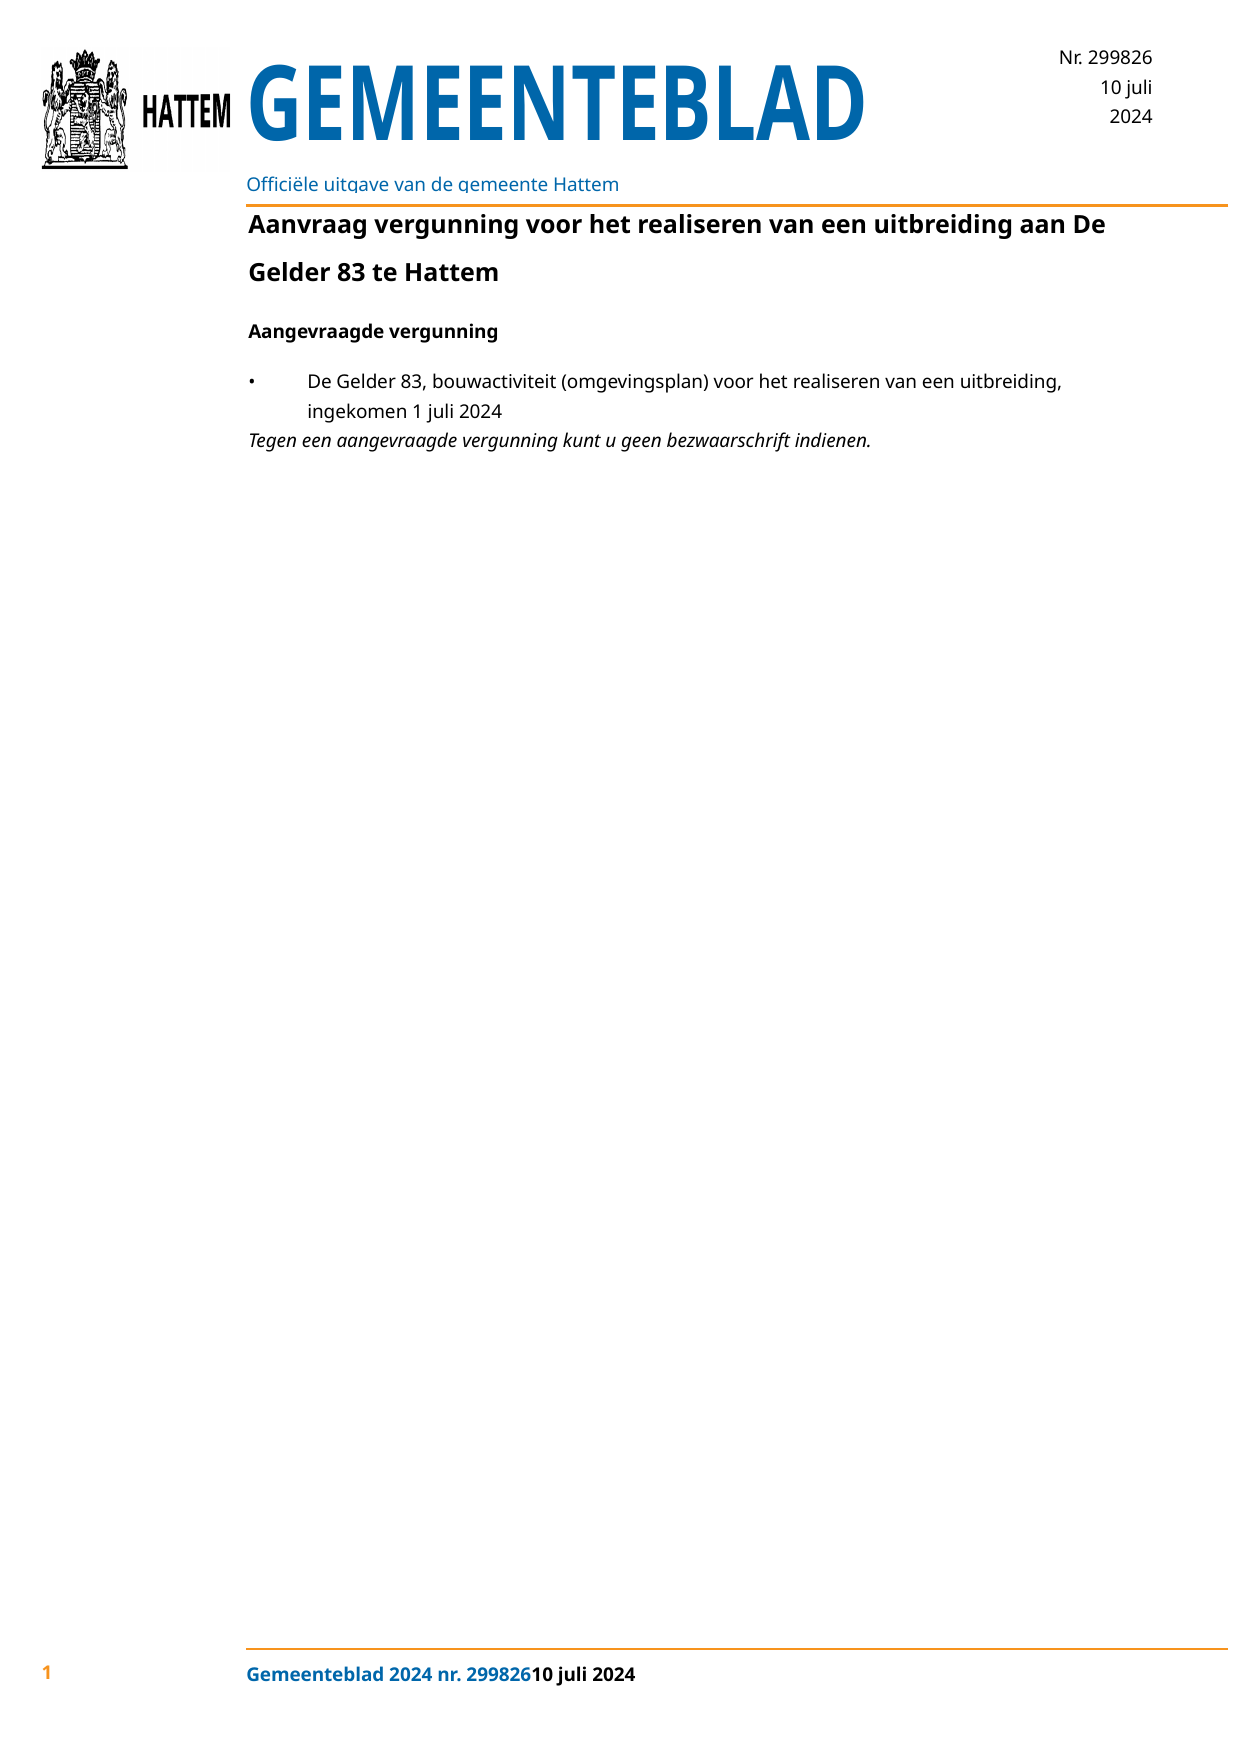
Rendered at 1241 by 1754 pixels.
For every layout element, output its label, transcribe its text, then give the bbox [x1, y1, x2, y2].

list De Gelder 83, bouwactiviteit (omgevingsplan) voor het realiseren van een uitbreiding, ingekomen 1 juli 2024 [248, 368, 1152, 424]
text Tegen een aangevraagde vergunning kunt u geen bezwaarschrift indienen. [248, 427, 1152, 453]
text Aangevraagde vergunning [248, 318, 1152, 344]
text Aanvraag vergunning voor het realiseren van een uitbreiding aan De Gelder 83 te Hattem [248, 207, 1152, 288]
picture [41, 47, 231, 172]
